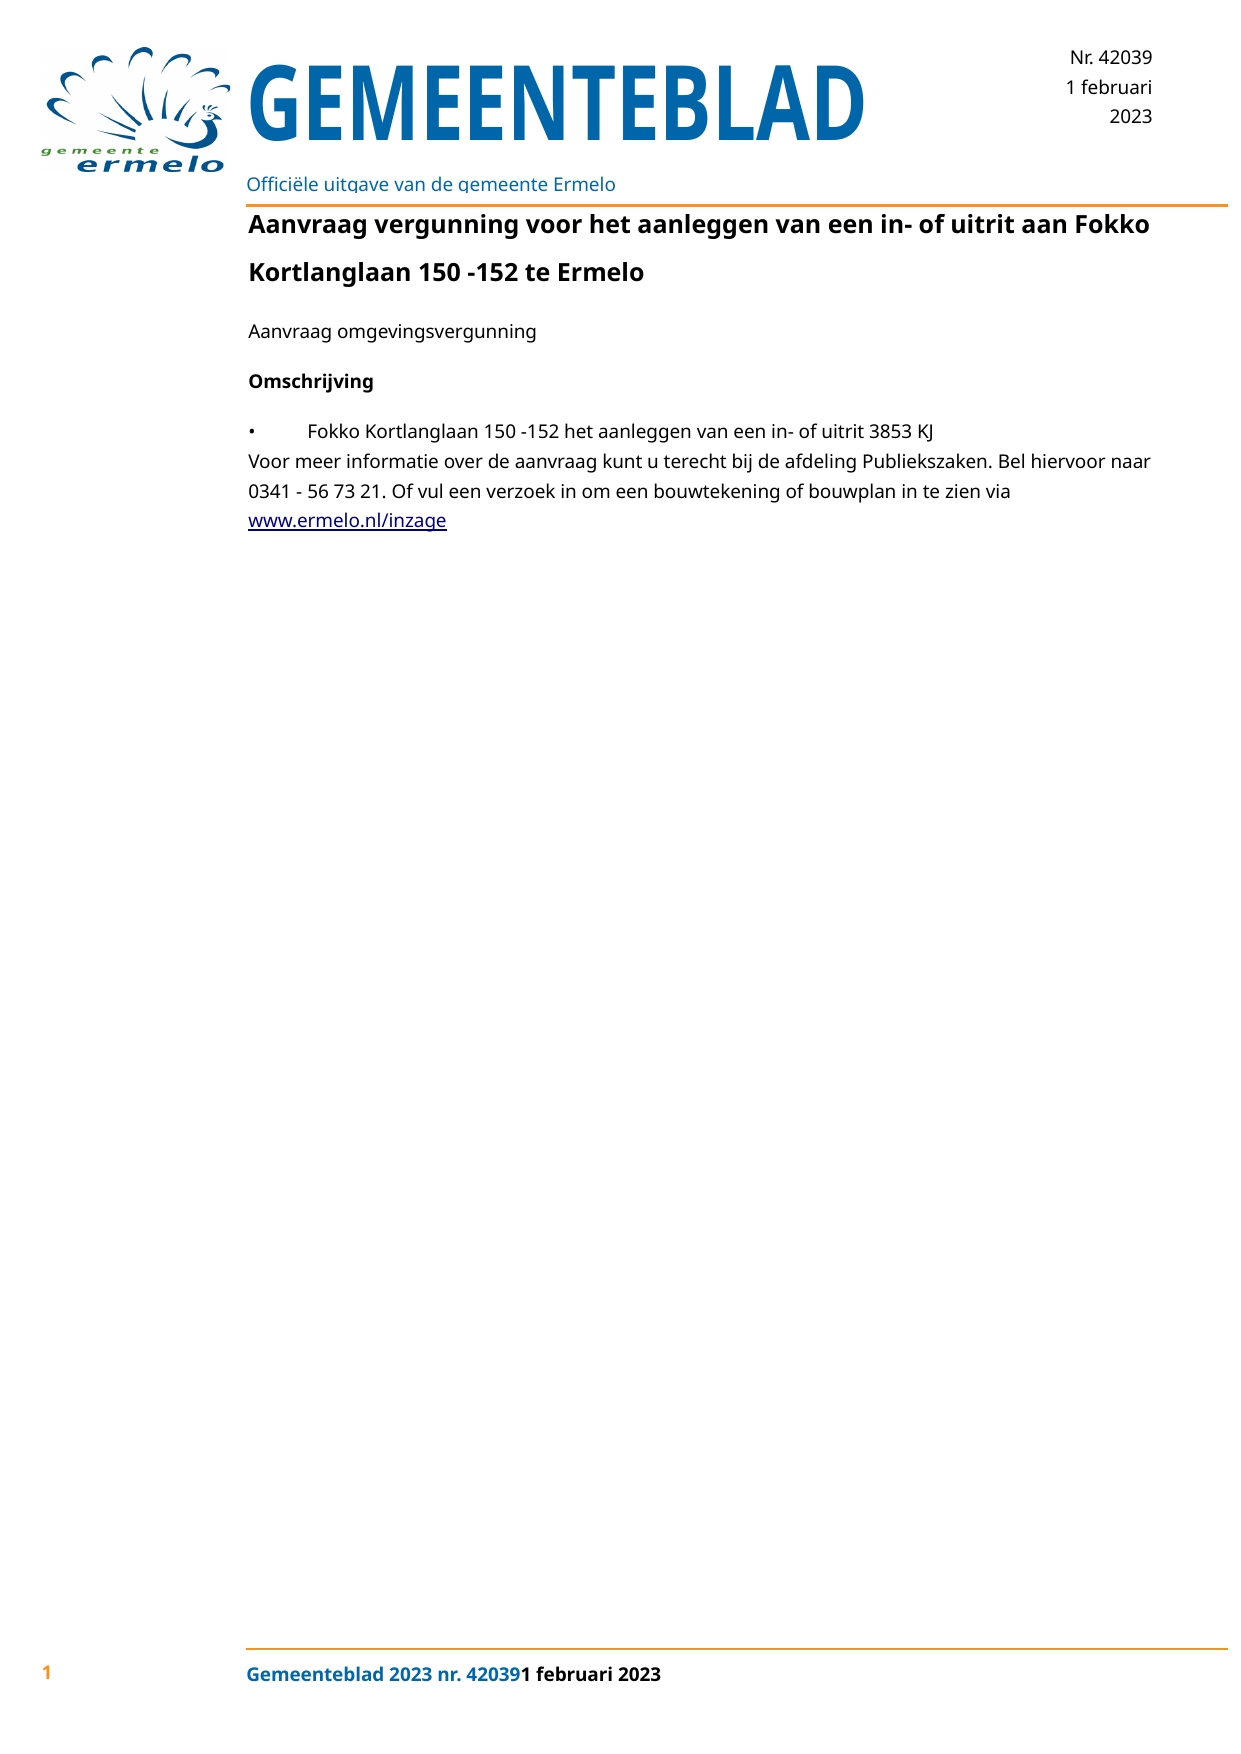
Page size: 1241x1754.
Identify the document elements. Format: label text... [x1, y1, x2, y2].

picture [41, 47, 231, 172]
text Omschrijving [248, 368, 1152, 394]
text Aanvraag omgevingsvergunning [248, 318, 1152, 344]
text Voor meer informatie over de aanvraag kunt u terecht bij de afdeling Publiekszaken. Bel hiervoor naar 0341 - 56 73 21. Of vul een verzoek in om een bouwtekening of bouwplan in te zien via www.ermelo.nl/inzage [248, 448, 1152, 533]
text Aanvraag vergunning voor het aanleggen van een in- of uitrit aan Fokko Kortlanglaan 150 -152 te Ermelo [248, 207, 1152, 288]
list Fokko Kortlanglaan 150 -152 het aanleggen van een in- of uitrit 3853 KJ [248, 419, 1152, 444]
